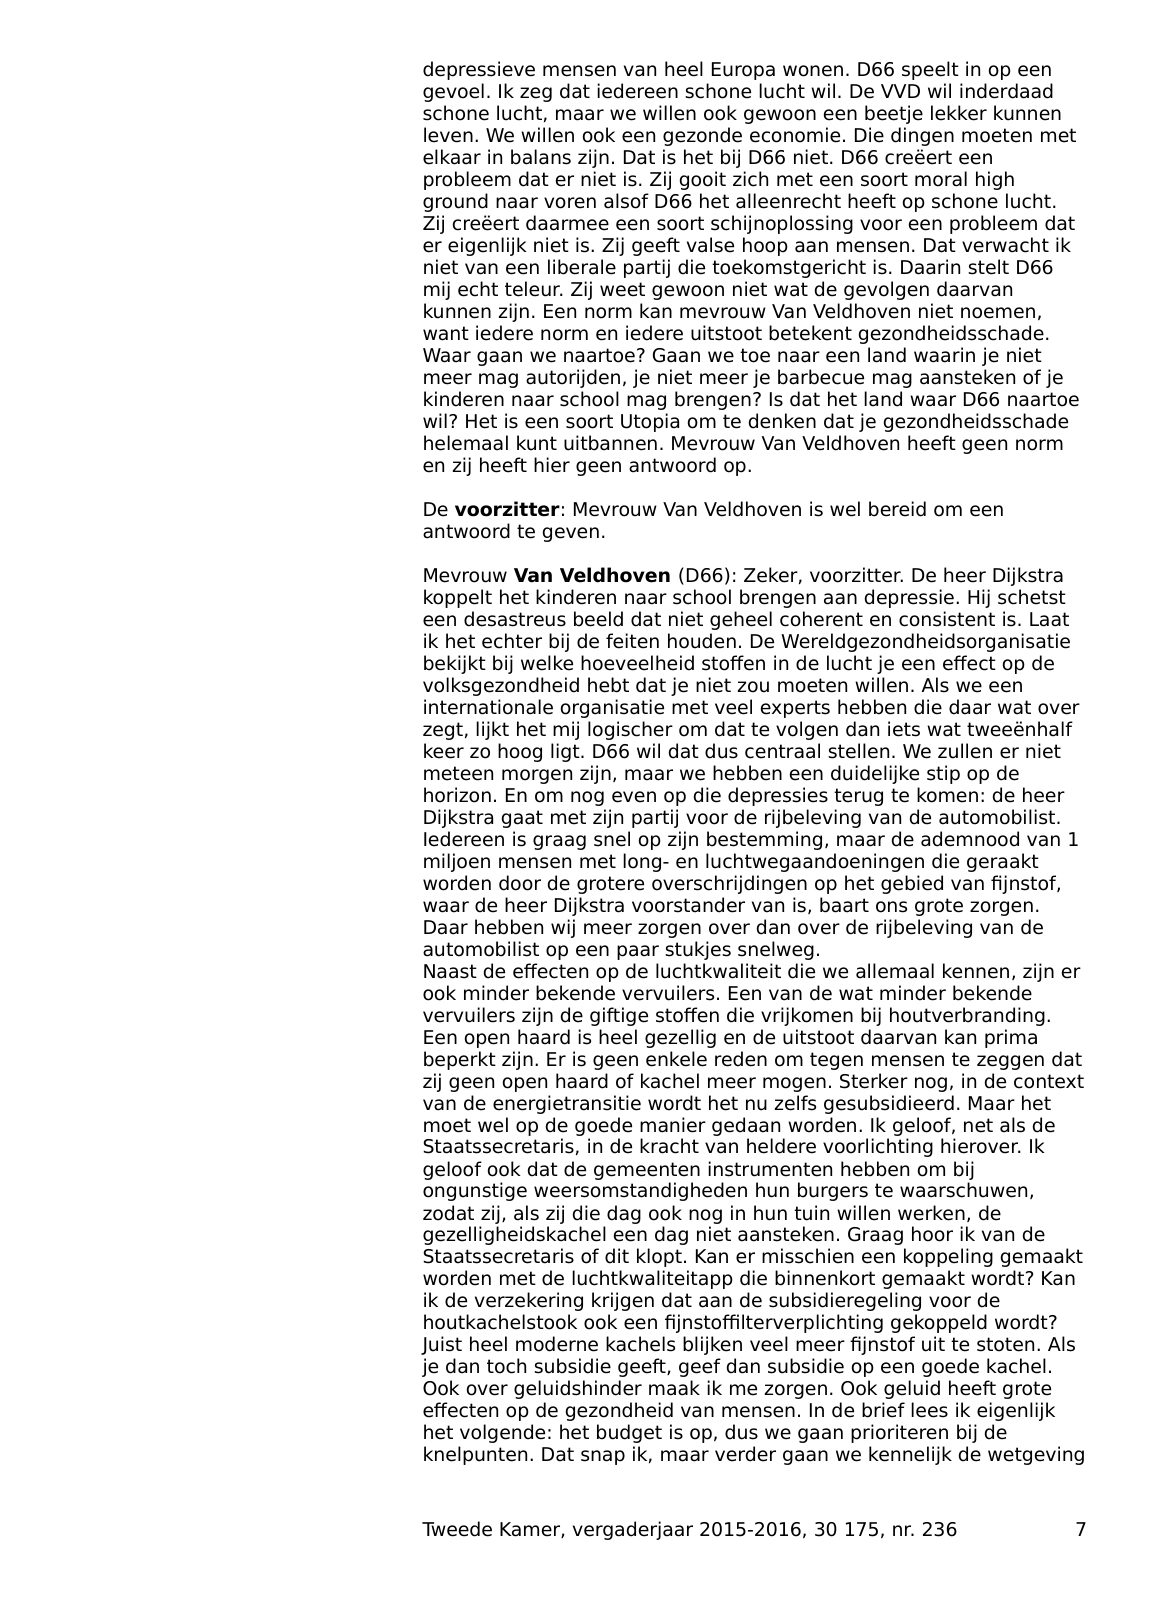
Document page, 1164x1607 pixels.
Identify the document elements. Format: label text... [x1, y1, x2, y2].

text De voorzitter: Mevrouw Van Veldhoven is wel bereid om een antwoord te geven. [422, 499, 1087, 543]
text Mevrouw Van Veldhoven (D66): Zeker, voorzitter. De heer Dijkstra koppelt het kinderen naar school brengen aan depressie. Hij schetst een desastreus beeld dat niet geheel coherent en consistent is. Laat ik het echter bij de feiten houden. De Wereldgezondheidsorganisatie bekijkt bij welke hoeveelheid stoffen in de lucht je een effect op de volksgezondheid hebt dat je niet zou moeten willen. Als we een internationale organisatie met veel experts hebben die daar wat over zegt, lijkt het mij logischer om dat te volgen dan iets wat tweeënhalf keer zo hoog ligt. D66 wil dat dus centraal stellen. We zullen er niet meteen morgen zijn, maar we hebben een duidelijke stip op de horizon. En om nog even op die depressies terug te komen: de heer Dijkstra gaat met zijn partij voor de rijbeleving van de automobilist. Iedereen is graag snel op zijn bestemming, maar de ademnood van 1 miljoen mensen met long- en luchtwegaandoeningen die geraakt worden door de grotere overschrijdingen op het gebied van fijnstof, waar de heer Dijkstra voorstander van is, baart ons grote zorgen. Daar hebben wij meer zorgen over dan over de rijbeleving van de automobilist op een paar stukjes snelweg. [422, 565, 1087, 961]
text Naast de effecten op de luchtkwaliteit die we allemaal kennen, zijn er ook minder bekende vervuilers. Een van de wat minder bekende vervuilers zijn de giftige stoffen die vrijkomen bij houtverbranding. Een open haard is heel gezellig en de uitstoot daarvan kan prima beperkt zijn. Er is geen enkele reden om tegen mensen te zeggen dat zij geen open haard of kachel meer mogen. Sterker nog, in de context van de energietransitie wordt het nu zelfs gesubsidieerd. Maar het moet wel op de goede manier gedaan worden. Ik geloof, net als de Staatssecretaris, in de kracht van heldere voorlichting hierover. Ik geloof ook dat de gemeenten instrumenten hebben om bij ongunstige weersomstandigheden hun burgers te waarschuwen, zodat zij, als zij die dag ook nog in hun tuin willen werken, de gezelligheidskachel een dag niet aansteken. Graag hoor ik van de Staatssecretaris of dit klopt. Kan er misschien een koppeling gemaakt worden met de luchtkwaliteitapp die binnenkort gemaakt wordt? Kan ik de verzekering krijgen dat aan de subsidieregeling voor de houtkachelstook ook een fijnstoffilterverplichting gekoppeld wordt? Juist heel moderne kachels blijken veel meer fijnstof uit te stoten. Als je dan toch subsidie geeft, geef dan subsidie op een goede kachel. [422, 961, 1087, 1378]
text depressieve mensen van heel Europa wonen. D66 speelt in op een gevoel. Ik zeg dat iedereen schone lucht wil. De VVD wil inderdaad schone lucht, maar we willen ook gewoon een beetje lekker kunnen leven. We willen ook een gezonde economie. Die dingen moeten met elkaar in balans zijn. Dat is het bij D66 niet. D66 creëert een probleem dat er niet is. Zij gooit zich met een soort moral high ground naar voren alsof D66 het alleenrecht heeft op schone lucht. Zij creëert daarmee een soort schijnoplossing voor een probleem dat er eigenlijk niet is. Zij geeft valse hoop aan mensen. Dat verwacht ik niet van een liberale partij die toekomstgericht is. Daarin stelt D66 mij echt teleur. Zij weet gewoon niet wat de gevolgen daarvan kunnen zijn. Een norm kan mevrouw Van Veldhoven niet noemen, want iedere norm en iedere uitstoot betekent gezondheidsschade. Waar gaan we naartoe? Gaan we toe naar een land waarin je niet meer mag autorijden, je niet meer je barbecue mag aansteken of je kinderen naar school mag brengen? Is dat het land waar D66 naartoe wil? Het is een soort Utopia om te denken dat je gezondheidsschade helemaal kunt uitbannen. Mevrouw Van Veldhoven heeft geen norm en zij heeft hier geen antwoord op. [422, 59, 1087, 477]
text Ook over geluidshinder maak ik me zorgen. Ook geluid heeft grote effecten op de gezondheid van mensen. In de brief lees ik eigenlijk het volgende: het budget is op, dus we gaan prioriteren bij de knelpunten. Dat snap ik, maar verder gaan we kennelijk de wetgeving [422, 1378, 1087, 1466]
